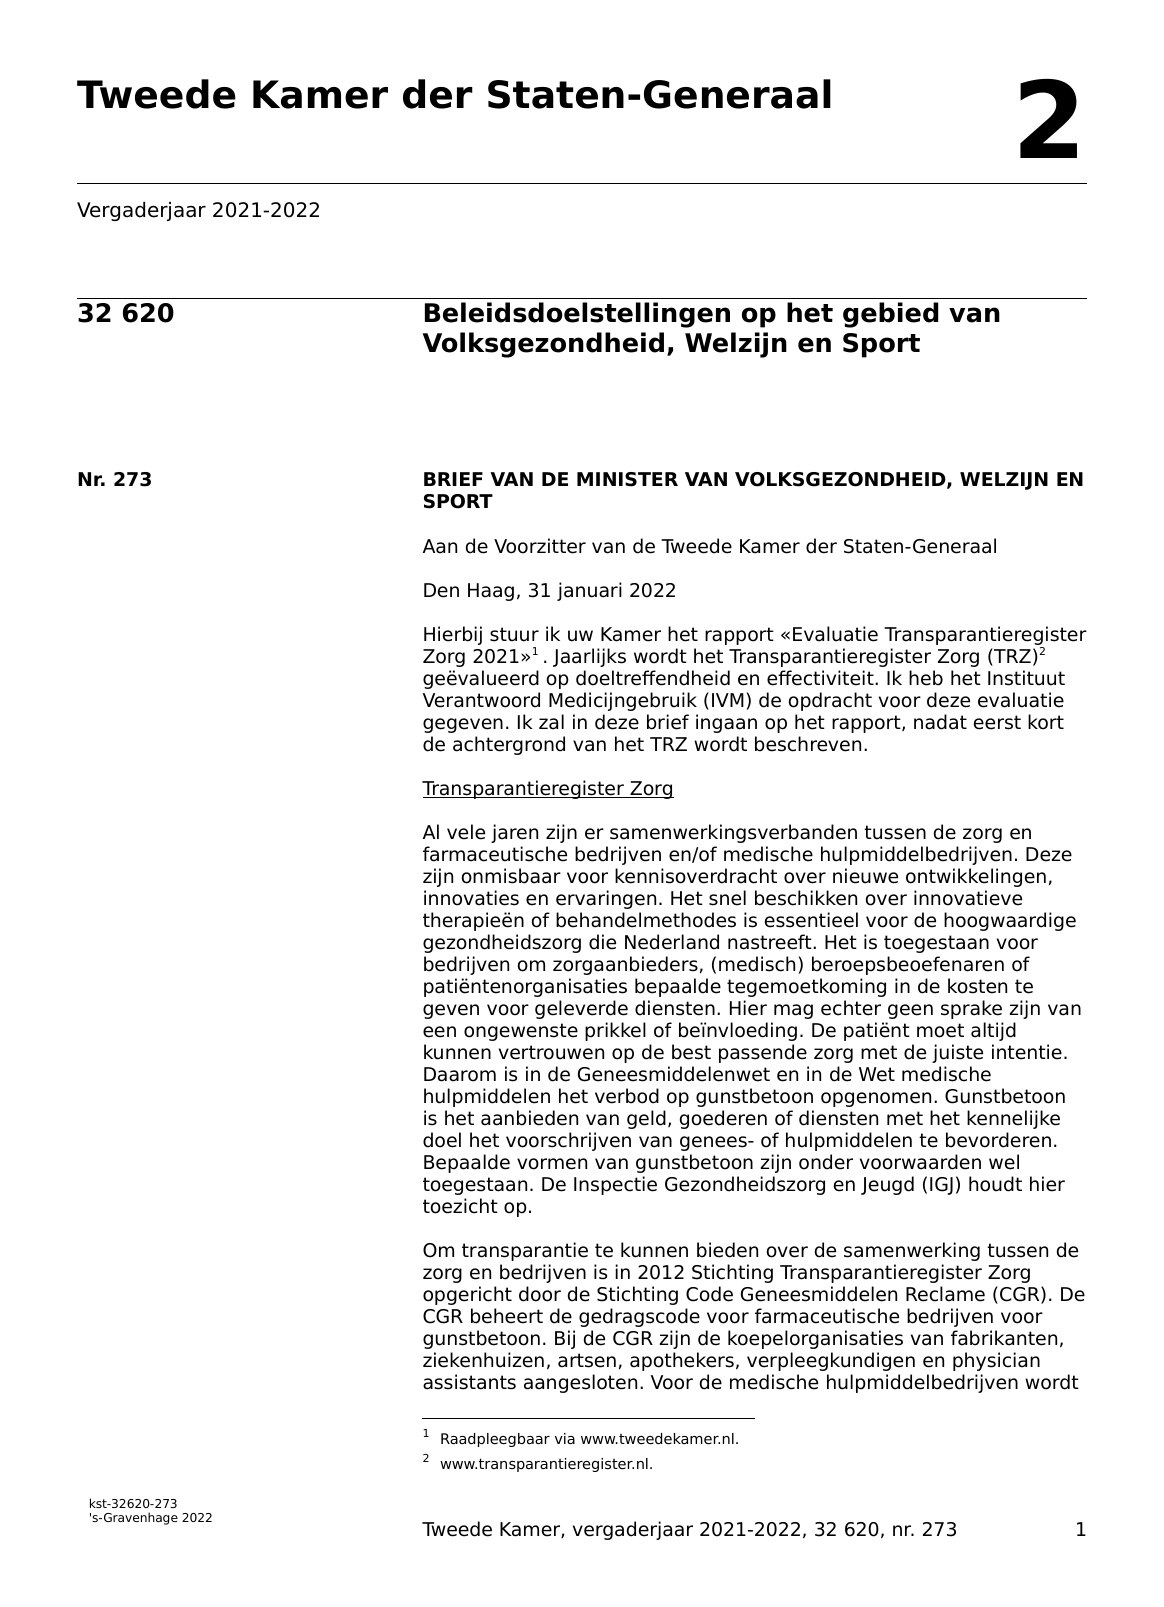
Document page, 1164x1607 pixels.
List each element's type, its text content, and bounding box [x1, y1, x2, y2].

table_cell Vergaderjaar 2021-2022 [77, 184, 1087, 298]
table_header 2 [886, 59, 1087, 183]
subtitle 32 620 Beleidsdoelstellingen op het gebied van Volksgezondheid, Welzijn en Sport [77, 299, 1087, 358]
text Om transparantie te kunnen bieden over de samenwerking tussen de zorg en bedrijven is in 2012 Stichting Transparantieregister Zorg opgericht door de Stichting Code Geneesmiddelen Reclame (CGR). De CGR beheert de gedragscode voor farmaceutische bedrijven voor gunstbetoon. Bij de CGR zijn de koepelorganisaties van fabrikanten, ziekenhuizen, artsen, apothekers, verpleegkundigen en physician assistants aangesloten. Voor de medische hulpmiddelbedrijven wordt [422, 1240, 1087, 1394]
text Aan de Voorzitter van de Tweede Kamer der Staten-Generaal [422, 536, 1087, 557]
text kst-32620-273 [88, 1497, 323, 1511]
text Den Haag, 31 januari 2022 [422, 580, 1087, 602]
text Hierbij stuur ik uw Kamer het rapport «Evaluatie Transparantieregister Zorg 2021». Jaarlijks wordt het Transparantieregister Zorg (TRZ) geëvalueerd op doeltreffendheid en effectiviteit. Ik heb het Instituut Verantwoord Medicijngebruik (IVM) de opdracht voor deze evaluatie gegeven. Ik zal in deze brief ingaan op het rapport, nadat eerst kort de achtergrond van het TRZ wordt beschreven. [422, 624, 1087, 756]
text Raadpleegbaar via www.tweedekamer.nl. [422, 1427, 1087, 1449]
text Al vele jaren zijn er samenwerkingsverbanden tussen de zorg en farmaceutische bedrijven en/of medische hulpmiddelbedrijven. Deze zijn onmisbaar voor kennisoverdracht over nieuwe ontwikkelingen, innovaties en ervaringen. Het snel beschikken over innovatieve therapieën of behandelmethodes is essentieel voor de hoogwaardige gezondheidszorg die Nederland nastreeft. Het is toegestaan voor bedrijven om zorgaanbieders, (medisch) beroepsbeoefenaren of patiëntenorganisaties bepaalde tegemoetkoming in de kosten te geven voor geleverde diensten. Hier mag echter geen sprake zijn van een ongewenste prikkel of beïnvloeding. De patiënt moet altijd kunnen vertrouwen op de best passende zorg met de juiste intentie. Daarom is in de Geneesmiddelenwet en in de Wet medische hulpmiddelen het verbod op gunstbetoon opgenomen. Gunstbetoon is het aanbieden van geld, goederen of diensten met het kennelijke doel het voorschrijven van genees- of hulpmiddelen te bevorderen. Bepaalde vormen van gunstbetoon zijn onder voorwaarden wel toegestaan. De Inspectie Gezondheidszorg en Jeugd (IGJ) houdt hier toezicht op. [422, 822, 1087, 1218]
text www.transparantieregister.nl. [422, 1452, 1087, 1474]
text 's-Gravenhage 2022 [88, 1511, 323, 1525]
table_header Tweede Kamer der Staten-Generaal [77, 59, 886, 183]
subtitle Transparantieregister Zorg [422, 778, 1087, 800]
subtitle Nr. 273 BRIEF VAN DE MINISTER VAN VOLKSGEZONDHEID, WELZIJN EN SPORT [77, 469, 1087, 513]
